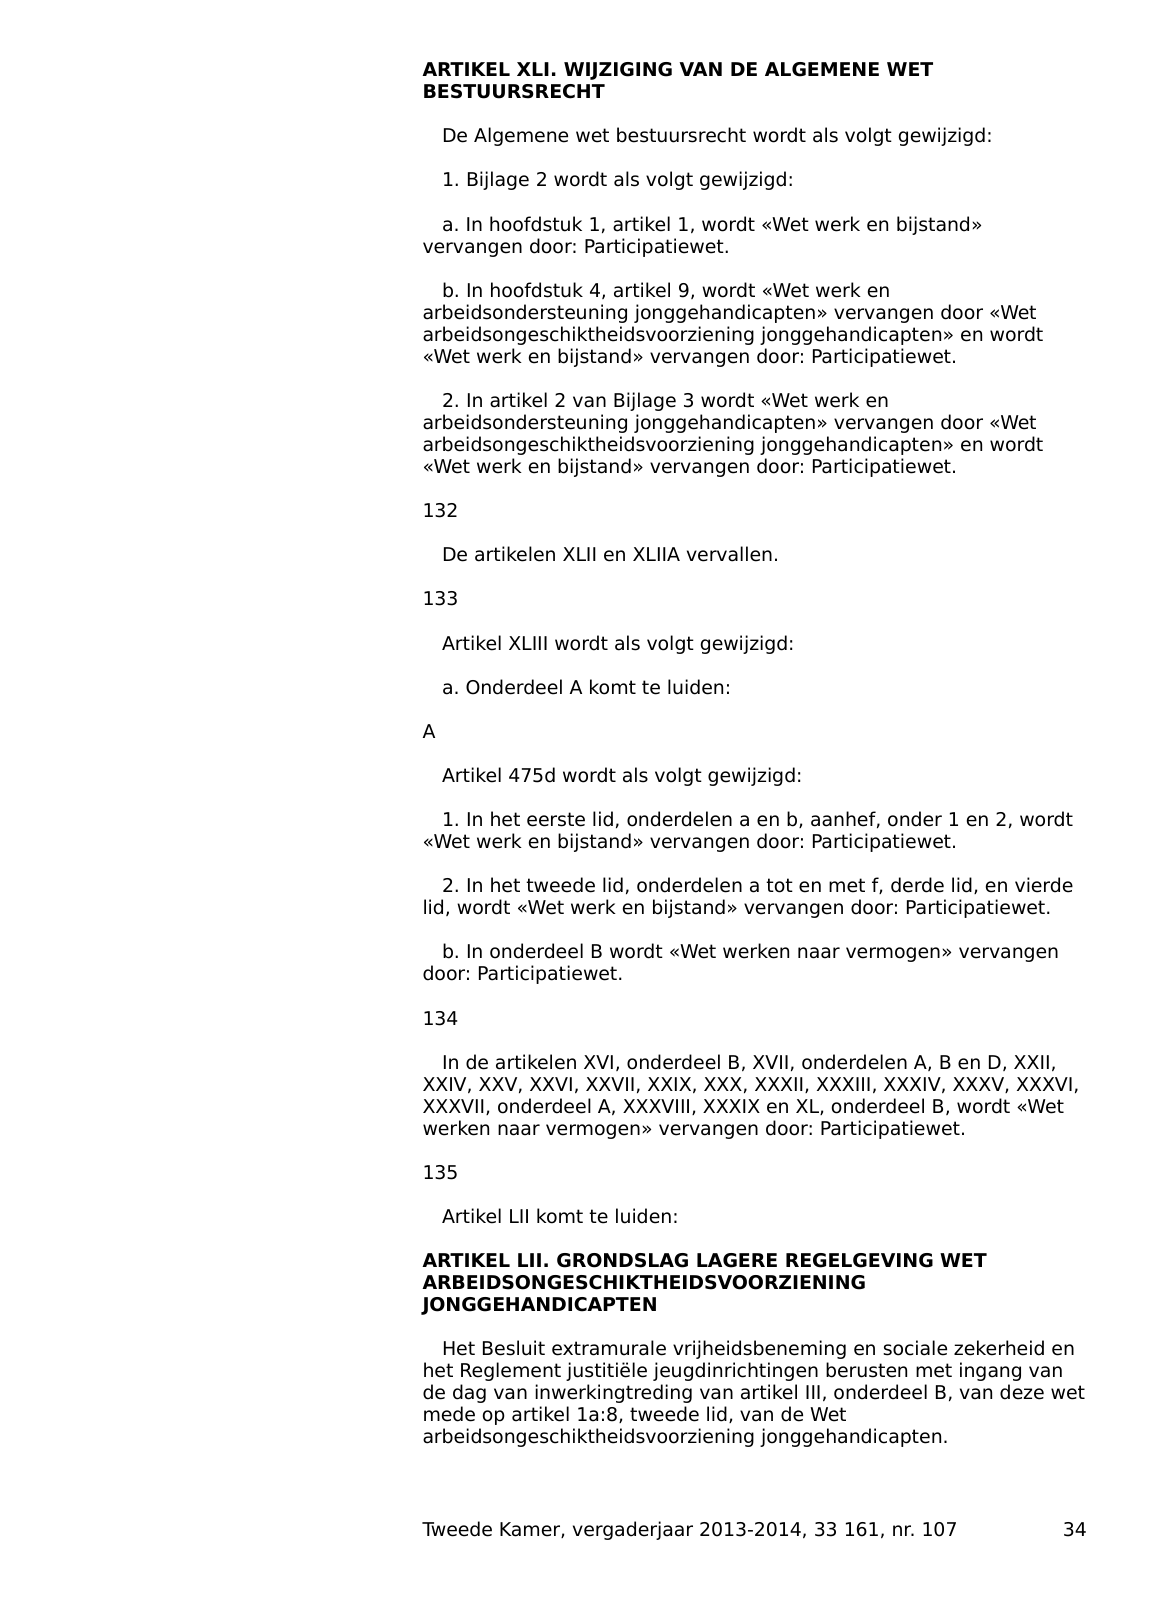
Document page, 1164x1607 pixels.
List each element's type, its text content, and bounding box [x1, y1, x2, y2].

text 1. Bijlage 2 wordt als volgt gewijzigd: [422, 169, 1087, 191]
subtitle 133 [422, 588, 1087, 610]
text b. In onderdeel B wordt «Wet werken naar vermogen» vervangen door: Participatiewet. [422, 941, 1087, 985]
text De artikelen XLII en XLIIA vervallen. [422, 544, 1087, 566]
text Artikel 475d wordt als volgt gewijzigd: [422, 765, 1087, 787]
subtitle A [422, 721, 1087, 743]
text b. In hoofdstuk 4, artikel 9, wordt «Wet werk en arbeidsondersteuning jonggehandicapten» vervangen door «Wet arbeidsongeschiktheidsvoorziening jonggehandicapten» en wordt «Wet werk en bijstand» vervangen door: Participatiewet. [422, 280, 1087, 368]
text 2. In het tweede lid, onderdelen a tot en met f, derde lid, en vierde lid, wordt «Wet werk en bijstand» vervangen door: Participatiewet. [422, 875, 1087, 919]
subtitle 134 [422, 1007, 1087, 1029]
text In de artikelen XVI, onderdeel B, XVII, onderdelen A, B en D, XXII, XXIV, XXV, XXVI, XXVII, XXIX, XXX, XXXII, XXXIII, XXXIV, XXXV, XXXVI, XXXVII, onderdeel A, XXXVIII, XXXIX en XL, onderdeel B, wordt «Wet werken naar vermogen» vervangen door: Participatiewet. [422, 1052, 1087, 1139]
text a. Onderdeel A komt te luiden: [422, 677, 1087, 698]
text 2. In artikel 2 van Bijlage 3 wordt «Wet werk en arbeidsondersteuning jonggehandicapten» vervangen door «Wet arbeidsongeschiktheidsvoorziening jonggehandicapten» en wordt «Wet werk en bijstand» vervangen door: Participatiewet. [422, 390, 1087, 478]
subtitle ARTIKEL LII. GRONDSLAG LAGERE REGELGEVING WET ARBEIDSONGESCHIKTHEIDSVOORZIENING JONGGEHANDICAPTEN [422, 1250, 1087, 1316]
subtitle 135 [422, 1162, 1087, 1184]
subtitle ARTIKEL XLI. WIJZIGING VAN DE ALGEMENE WET BESTUURSRECHT [422, 59, 1087, 103]
subtitle 132 [422, 500, 1087, 522]
text Artikel XLIII wordt als volgt gewijzigd: [422, 632, 1087, 654]
text Het Besluit extramurale vrijheidsbeneming en sociale zekerheid en het Reglement justitiële jeugdinrichtingen berusten met ingang van de dag van inwerkingtreding van artikel III, onderdeel B, van deze wet mede op artikel 1a:8, tweede lid, van de Wet arbeidsongeschiktheidsvoorziening jonggehandicapten. [422, 1338, 1087, 1448]
text a. In hoofdstuk 1, artikel 1, wordt «Wet werk en bijstand» vervangen door: Participatiewet. [422, 213, 1087, 257]
text De Algemene wet bestuursrecht wordt als volgt gewijzigd: [422, 125, 1087, 147]
text 1. In het eerste lid, onderdelen a en b, aanhef, onder 1 en 2, wordt «Wet werk en bijstand» vervangen door: Participatiewet. [422, 809, 1087, 853]
text Artikel LII komt te luiden: [422, 1206, 1087, 1228]
